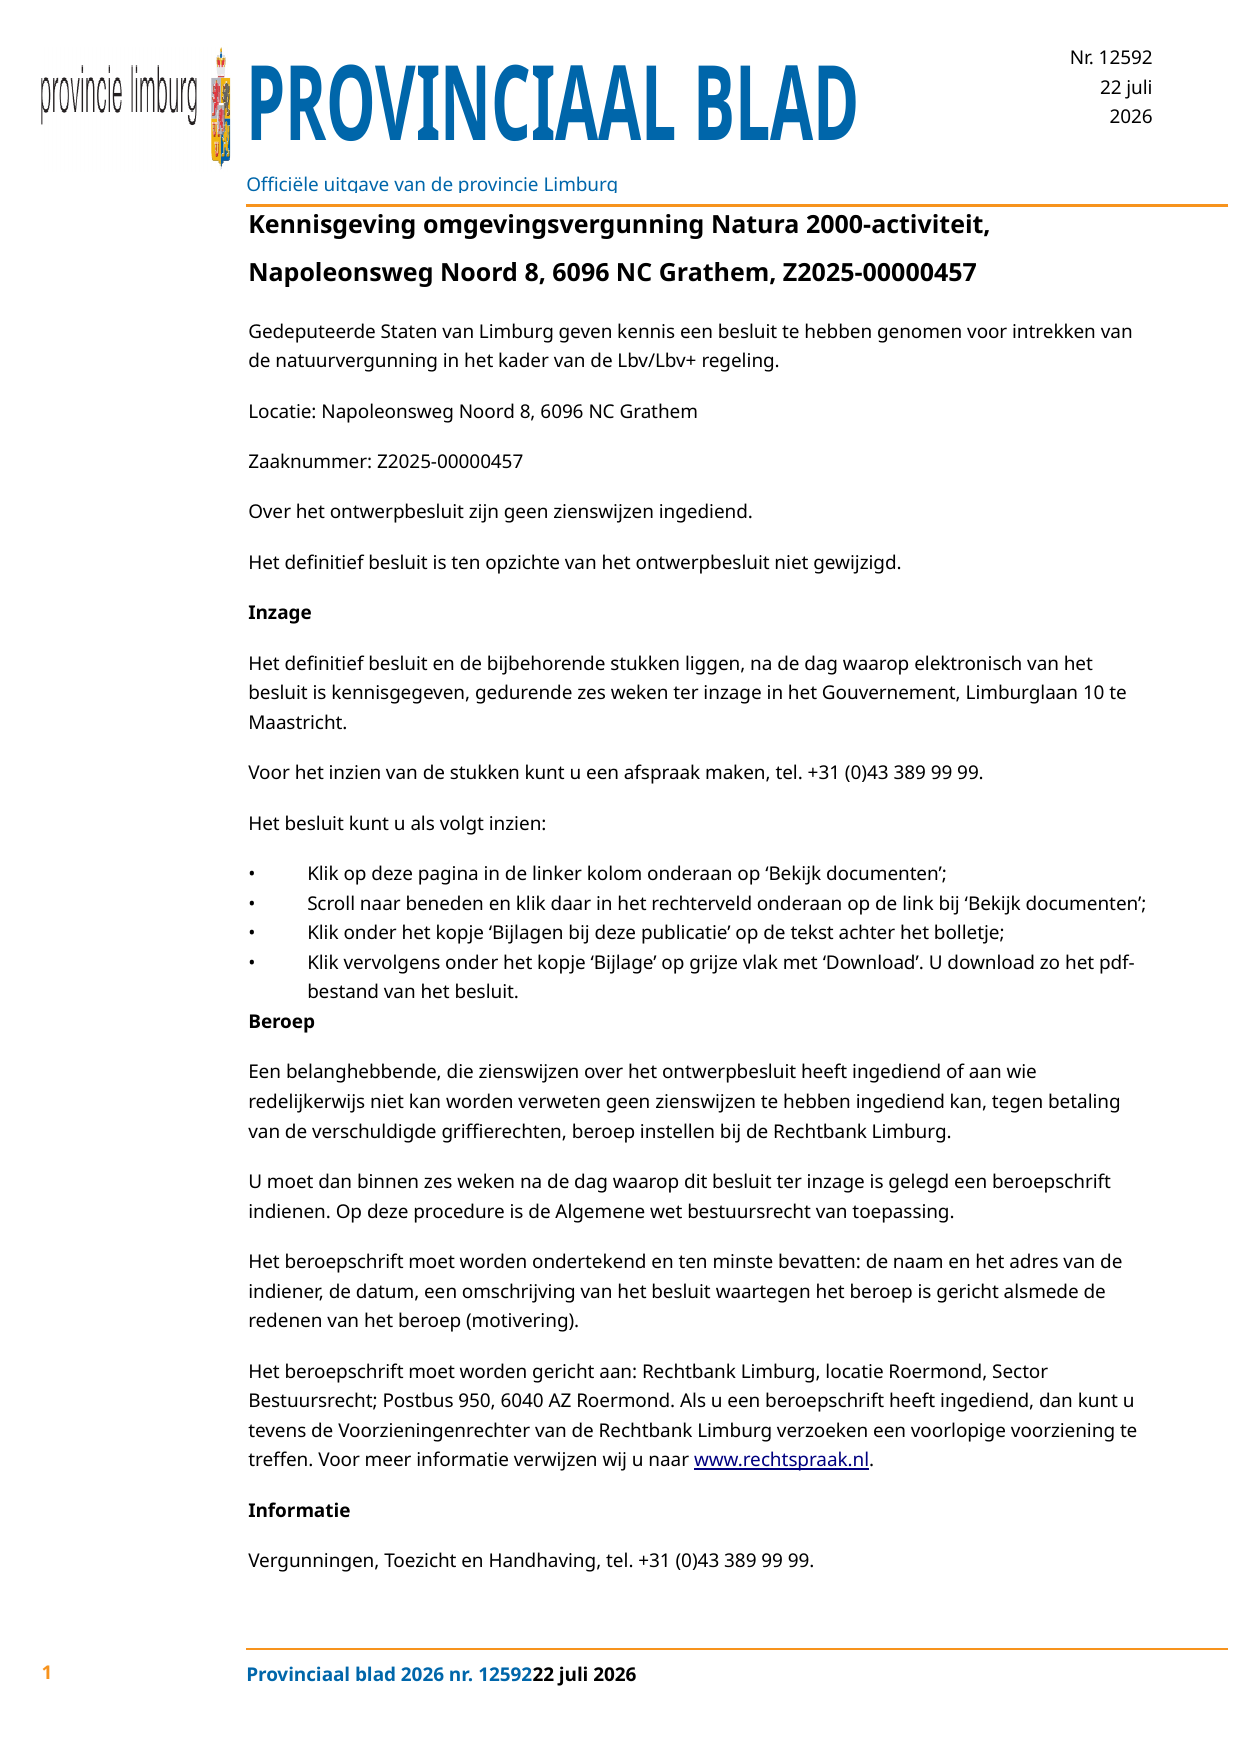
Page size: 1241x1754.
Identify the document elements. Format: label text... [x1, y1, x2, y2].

text Het besluit kunt u als volgt inzien: [248, 810, 1152, 836]
text U moet dan binnen zes weken na de dag waarop dit besluit ter inzage is gelegd een beroepschrift indienen. Op deze procedure is de Algemene wet bestuursrecht van toepassing. [248, 1168, 1152, 1224]
text Over het ontwerpbesluit zijn geen zienswijzen ingediend. [248, 499, 1152, 524]
list Klik op deze pagina in de linker kolom onderaan op ‘Bekijk documenten’; [248, 860, 1152, 886]
text Gedeputeerde Staten van Limburg geven kennis een besluit te hebben genomen voor intrekken van de natuurvergunning in het kader van de Lbv/Lbv+ regeling. [248, 318, 1152, 373]
text Het beroepschrift moet worden gericht aan: Rechtbank Limburg, locatie Roermond, Sector Bestuursrecht; Postbus 950, 6040 AZ Roermond. Als u een beroepschrift heeft ingediend, dan kunt u tevens de Voorzieningenrechter van de Rechtbank Limburg verzoeken een voorlopige voorziening te treffen. Voor meer informatie verwijzen wij u naar www.rechtspraak.nl. [248, 1358, 1152, 1472]
text Zaaknummer: Z2025-00000457 [248, 448, 1152, 474]
list Scroll naar beneden en klik daar in het rechterveld onderaan op de link bij ‘Bekijk documenten’; [248, 890, 1152, 916]
text Kennisgeving omgevingsvergunning Natura 2000-activiteit, Napoleonsweg Noord 8, 6096 NC Grathem, Z2025-00000457 [248, 207, 1152, 288]
picture [41, 47, 231, 172]
text Vergunningen, Toezicht en Handhaving, tel. +31 (0)43 389 99 99. [248, 1547, 1152, 1573]
text Het beroepschrift moet worden ondertekend en ten minste bevatten: de naam en het adres van de indiener, de datum, een omschrijving van het besluit waartegen het beroep is gericht alsmede de redenen van het beroep (motivering). [248, 1248, 1152, 1333]
list Klik vervolgens onder het kopje ‘Bijlage’ op grijze vlak met ‘Download’. U download zo het pdf-bestand van het besluit. [248, 949, 1152, 1004]
text Het definitief besluit is ten opzichte van het ontwerpbesluit niet gewijzigd. [248, 549, 1152, 575]
text Inzage [248, 599, 1152, 625]
text Locatie: Napoleonsweg Noord 8, 6096 NC Grathem [248, 398, 1152, 424]
text Informatie [248, 1497, 1152, 1523]
list Klik onder het kopje ‘Bijlagen bij deze publicatie’ op de tekst achter het bolletje; [248, 919, 1152, 945]
text Voor het inzien van de stukken kunt u een afspraak maken, tel. +31 (0)43 389 99 99. [248, 759, 1152, 785]
text Het definitief besluit en de bijbehorende stukken liggen, na de dag waarop elektronisch van het besluit is kennisgegeven, gedurende zes weken ter inzage in het Gouvernement, Limburglaan 10 te Maastricht. [248, 650, 1152, 735]
text Beroep [248, 1008, 1152, 1034]
text Een belanghebbende, die zienswijzen over het ontwerpbesluit heeft ingediend of aan wie redelijkerwijs niet kan worden verweten geen zienswijzen te hebben ingediend kan, tegen betaling van de verschuldigde griffierechten, beroep instellen bij de Rechtbank Limburg. [248, 1059, 1152, 1144]
